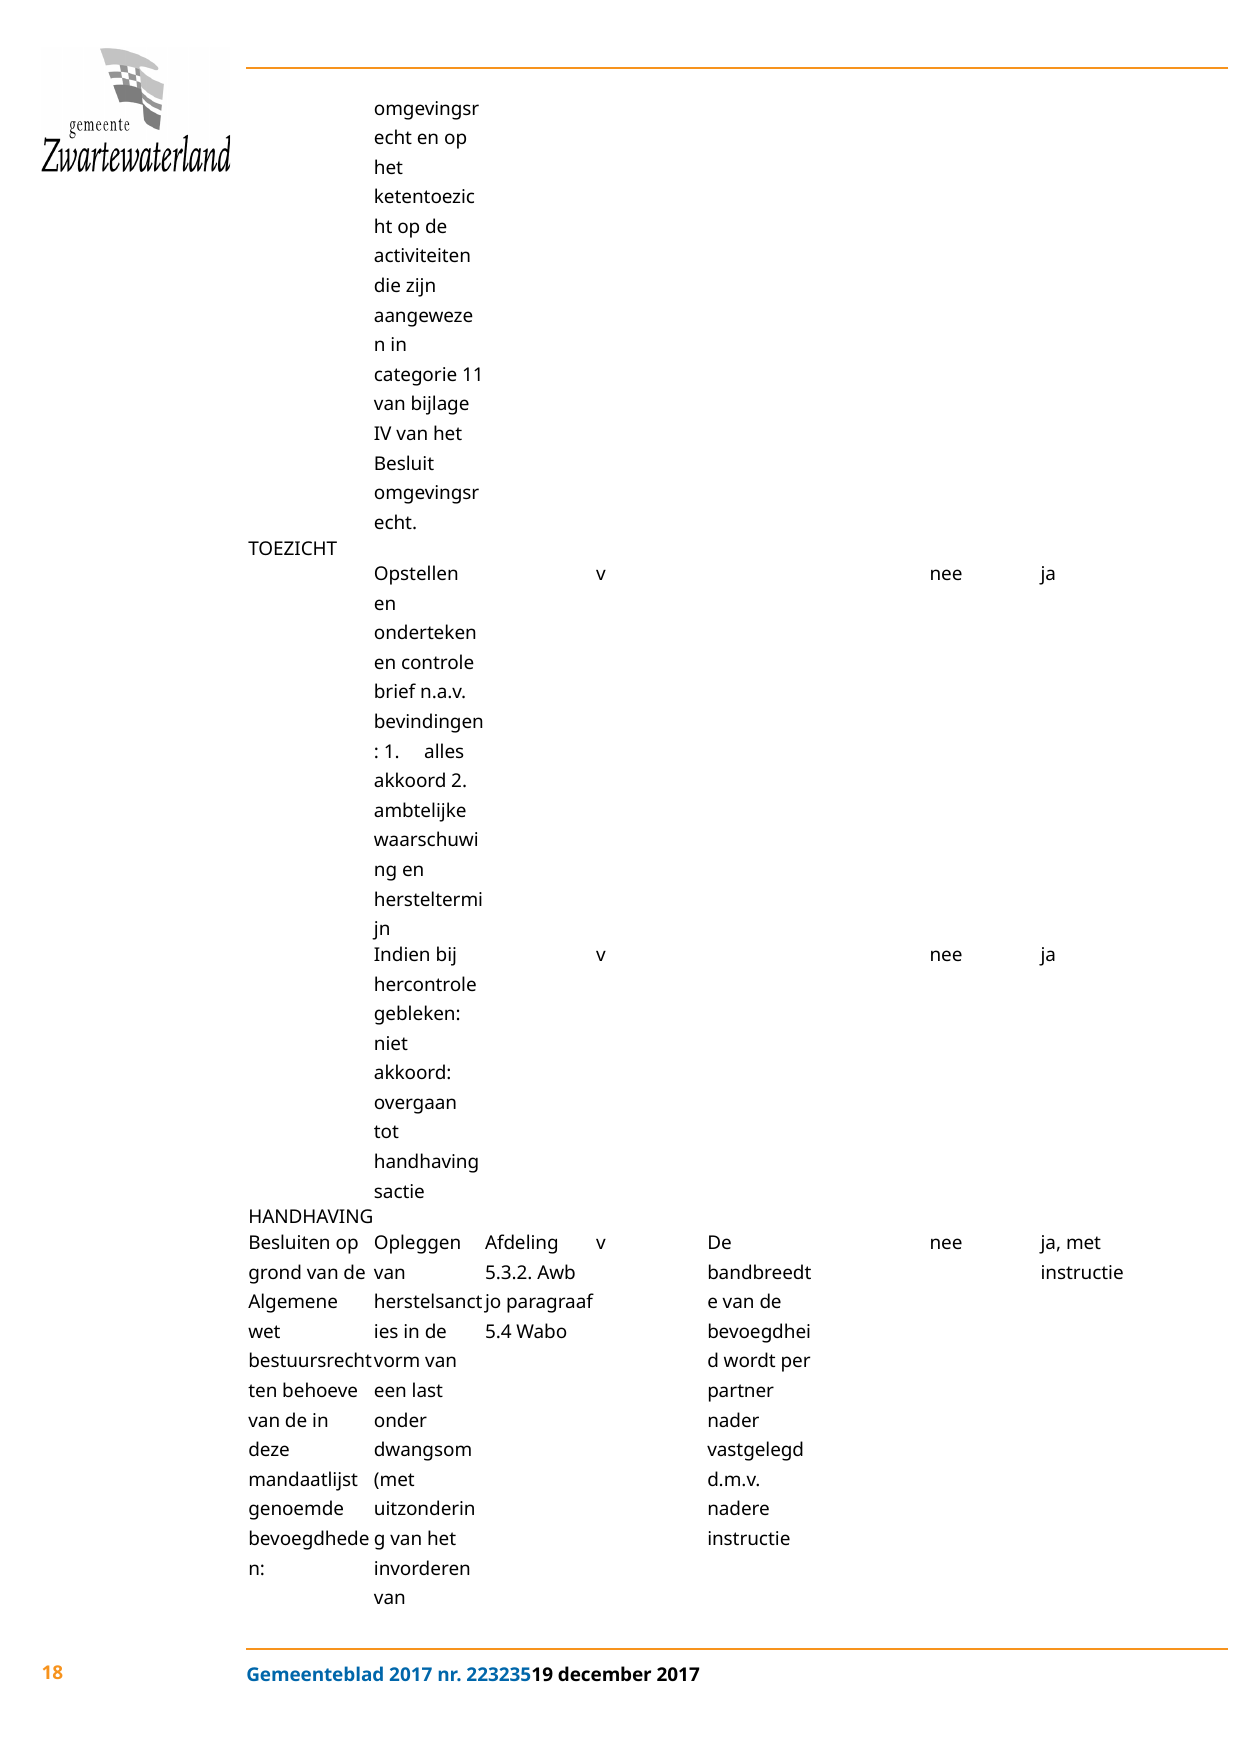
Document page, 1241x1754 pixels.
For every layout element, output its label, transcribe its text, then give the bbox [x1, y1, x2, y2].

table_cell [374, 535, 485, 560]
table_cell De bandbreedte van de bevoegdheid wordt per partner nader vastgelegd d.m.v. nadere instructie [707, 1229, 818, 1610]
table_cell [818, 1204, 929, 1229]
table_cell ja, met instructie [1040, 1229, 1152, 1610]
table_cell [707, 1204, 818, 1229]
picture [41, 47, 231, 172]
table_cell nee [929, 941, 1040, 1203]
table_cell [1040, 95, 1152, 535]
table_cell ja [1040, 560, 1152, 941]
table_cell HANDHAVING [248, 1204, 374, 1229]
table_cell TOEZICHT [248, 535, 374, 560]
table_cell [485, 560, 596, 941]
table_cell [707, 535, 818, 560]
table_cell [818, 560, 929, 941]
table_cell v [596, 941, 707, 1203]
table_cell nee [929, 560, 1040, 941]
table_cell Opleggen van herstelsancties in de vorm van een last onder dwangsom (met uitzondering van het invorderen van [374, 1229, 485, 1610]
table_cell Indien bij hercontrole gebleken: niet akkoord: overgaan tot handhavingsactie [374, 941, 485, 1203]
table_cell [248, 95, 374, 535]
table_cell [596, 1204, 707, 1229]
table_cell Besluiten op grond van de Algemene wet bestuursrecht ten behoeve van de in deze mandaatlijst genoemde bevoegdheden: [248, 1229, 374, 1610]
table_cell [707, 95, 818, 535]
table_cell omgevingsrecht en op het ketentoezicht op de activiteiten die zijn aangewezen in categorie 11 van bijlage IV van het Besluit omgevingsrecht. [374, 95, 485, 535]
table_cell [374, 1204, 485, 1229]
table_cell [929, 535, 1040, 560]
table_cell [1040, 1204, 1152, 1229]
table_cell [248, 941, 374, 1203]
table_cell [929, 1204, 1040, 1229]
table_cell [248, 560, 374, 941]
table_cell [818, 941, 929, 1203]
table_cell [596, 95, 707, 535]
table_cell v [596, 560, 707, 941]
table_cell [818, 1229, 929, 1610]
table_cell ja [1040, 941, 1152, 1203]
table_cell [707, 560, 818, 941]
table_cell nee [929, 1229, 1040, 1610]
table_cell [818, 535, 929, 560]
table_cell [485, 1204, 596, 1229]
table_cell v [596, 1229, 707, 1610]
table_cell [485, 535, 596, 560]
table_cell [818, 95, 929, 535]
table_cell [707, 941, 818, 1203]
table_cell [929, 95, 1040, 535]
table_cell [1040, 535, 1152, 560]
table_cell Afdeling 5.3.2. Awb jo paragraaf 5.4 Wabo [485, 1229, 596, 1610]
table_cell [485, 95, 596, 535]
table_cell [596, 535, 707, 560]
table_cell [485, 941, 596, 1203]
table_cell Opstellen en ondertekenen controle brief n.a.v. bevindingen: 1. alles akkoord 2. ambtelijke waarschuwing en hersteltermijn [374, 560, 485, 941]
